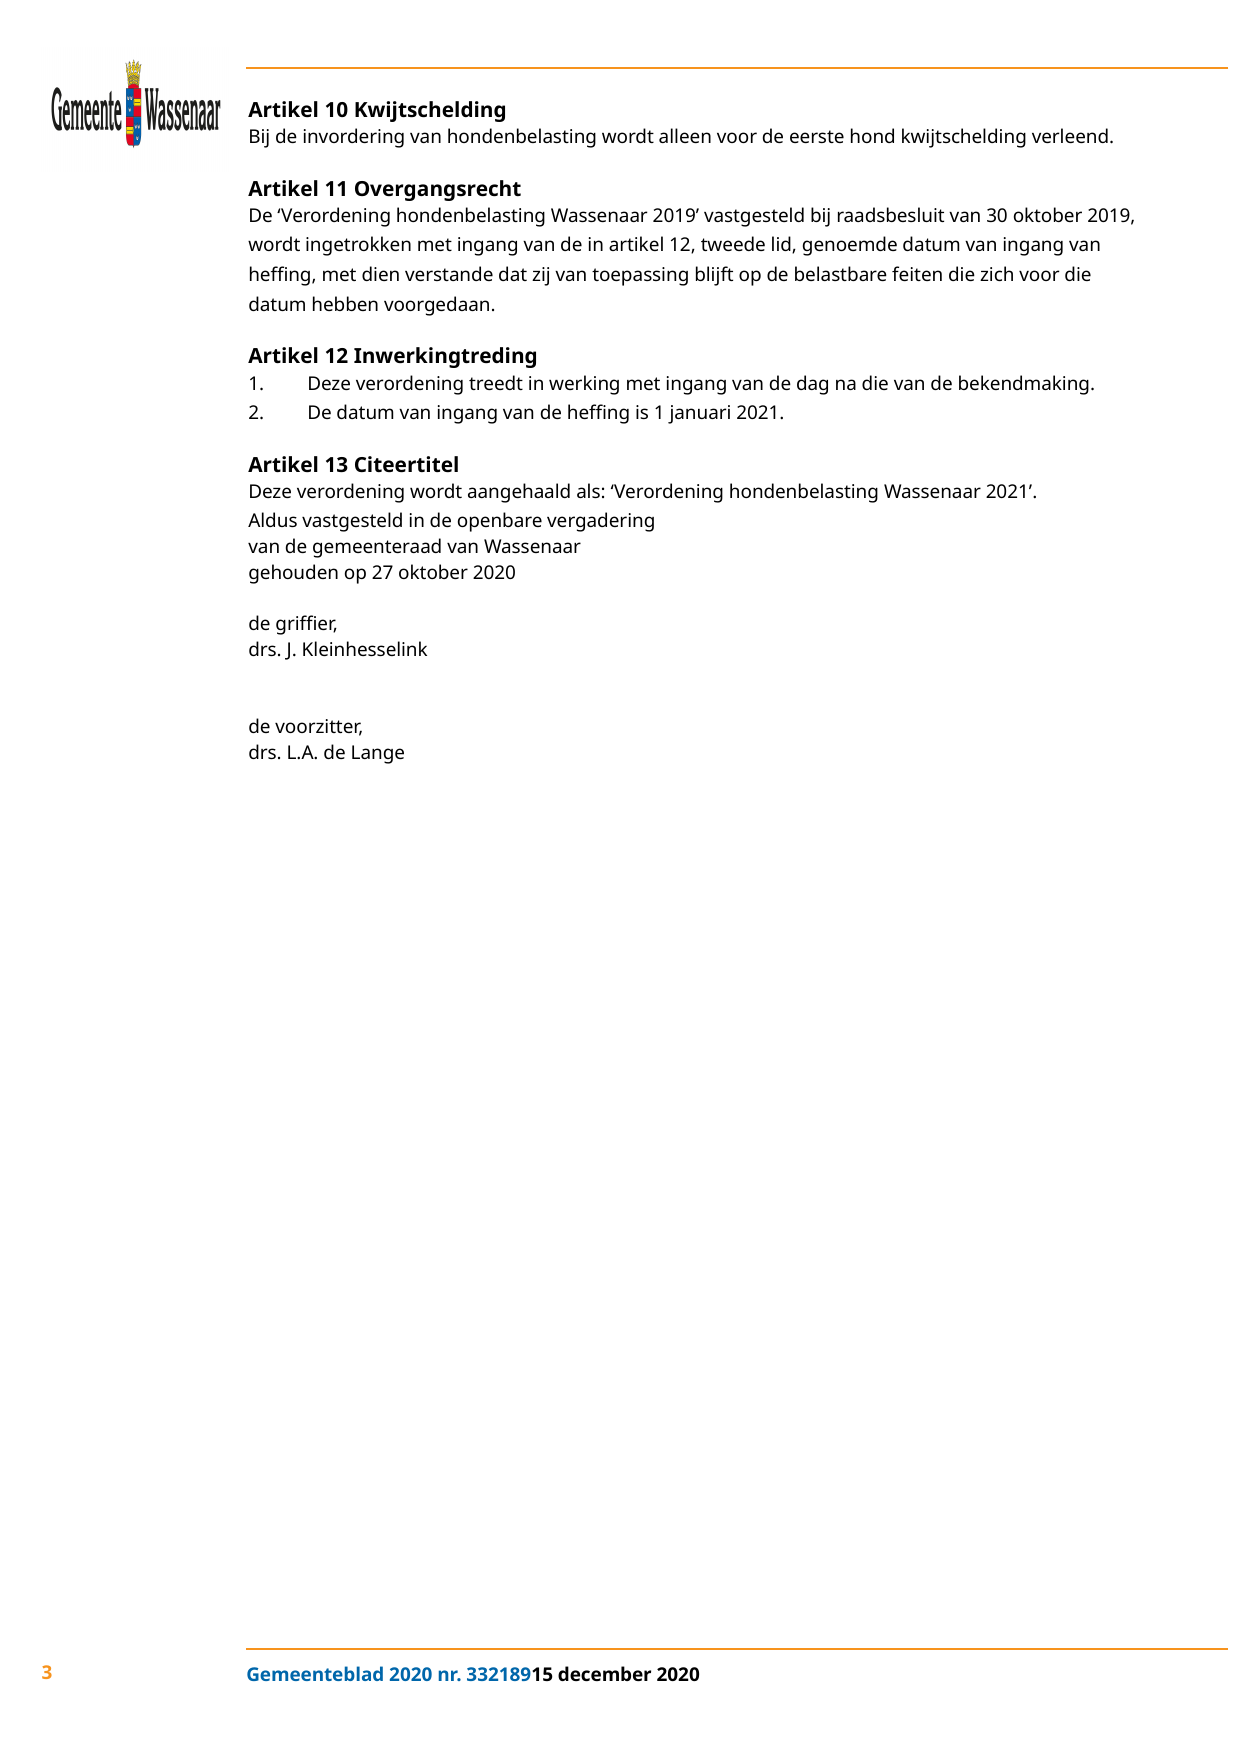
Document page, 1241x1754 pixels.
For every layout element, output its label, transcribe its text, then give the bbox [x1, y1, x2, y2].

text Artikel 10 Kwijtschelding [248, 95, 1152, 123]
text Aldus vastgesteld in de openbare vergadering [248, 508, 1152, 533]
text gehouden op 27 oktober 2020 [248, 559, 1152, 585]
text Deze verordening wordt aangehaald als: ‘Verordening hondenbelasting Wassenaar 2021’. [248, 478, 1152, 504]
picture [41, 47, 231, 172]
text van de gemeenteraad van Wassenaar [248, 533, 1152, 559]
list Deze verordening treedt in werking met ingang van de dag na die van de bekendmaking. [248, 370, 1152, 395]
text de griffier, [248, 611, 1152, 636]
text Artikel 12 Inwerkingtreding [248, 341, 1152, 370]
text Artikel 11 Overgangsrecht [248, 174, 1152, 202]
text Bij de invordering van hondenbelasting wordt alleen voor de eerste hond kwijtschelding verleend. [248, 123, 1152, 149]
text drs. J. Kleinhesselink [248, 636, 1152, 662]
text de voorzitter, [248, 713, 1152, 739]
list De datum van ingang van de heffing is 1 januari 2021. [248, 399, 1152, 425]
text drs. L.A. de Lange [248, 739, 1152, 765]
text Artikel 13 Citeertitel [248, 450, 1152, 478]
text De ‘Verordening hondenbelasting Wassenaar 2019’ vastgesteld bij raadsbesluit van 30 oktober 2019, wordt ingetrokken met ingang van de in artikel 12, tweede lid, genoemde datum van ingang van heffing, met dien verstande dat zij van toepassing blijft op de belastbare feiten die zich voor die datum hebben voorgedaan. [248, 202, 1152, 317]
